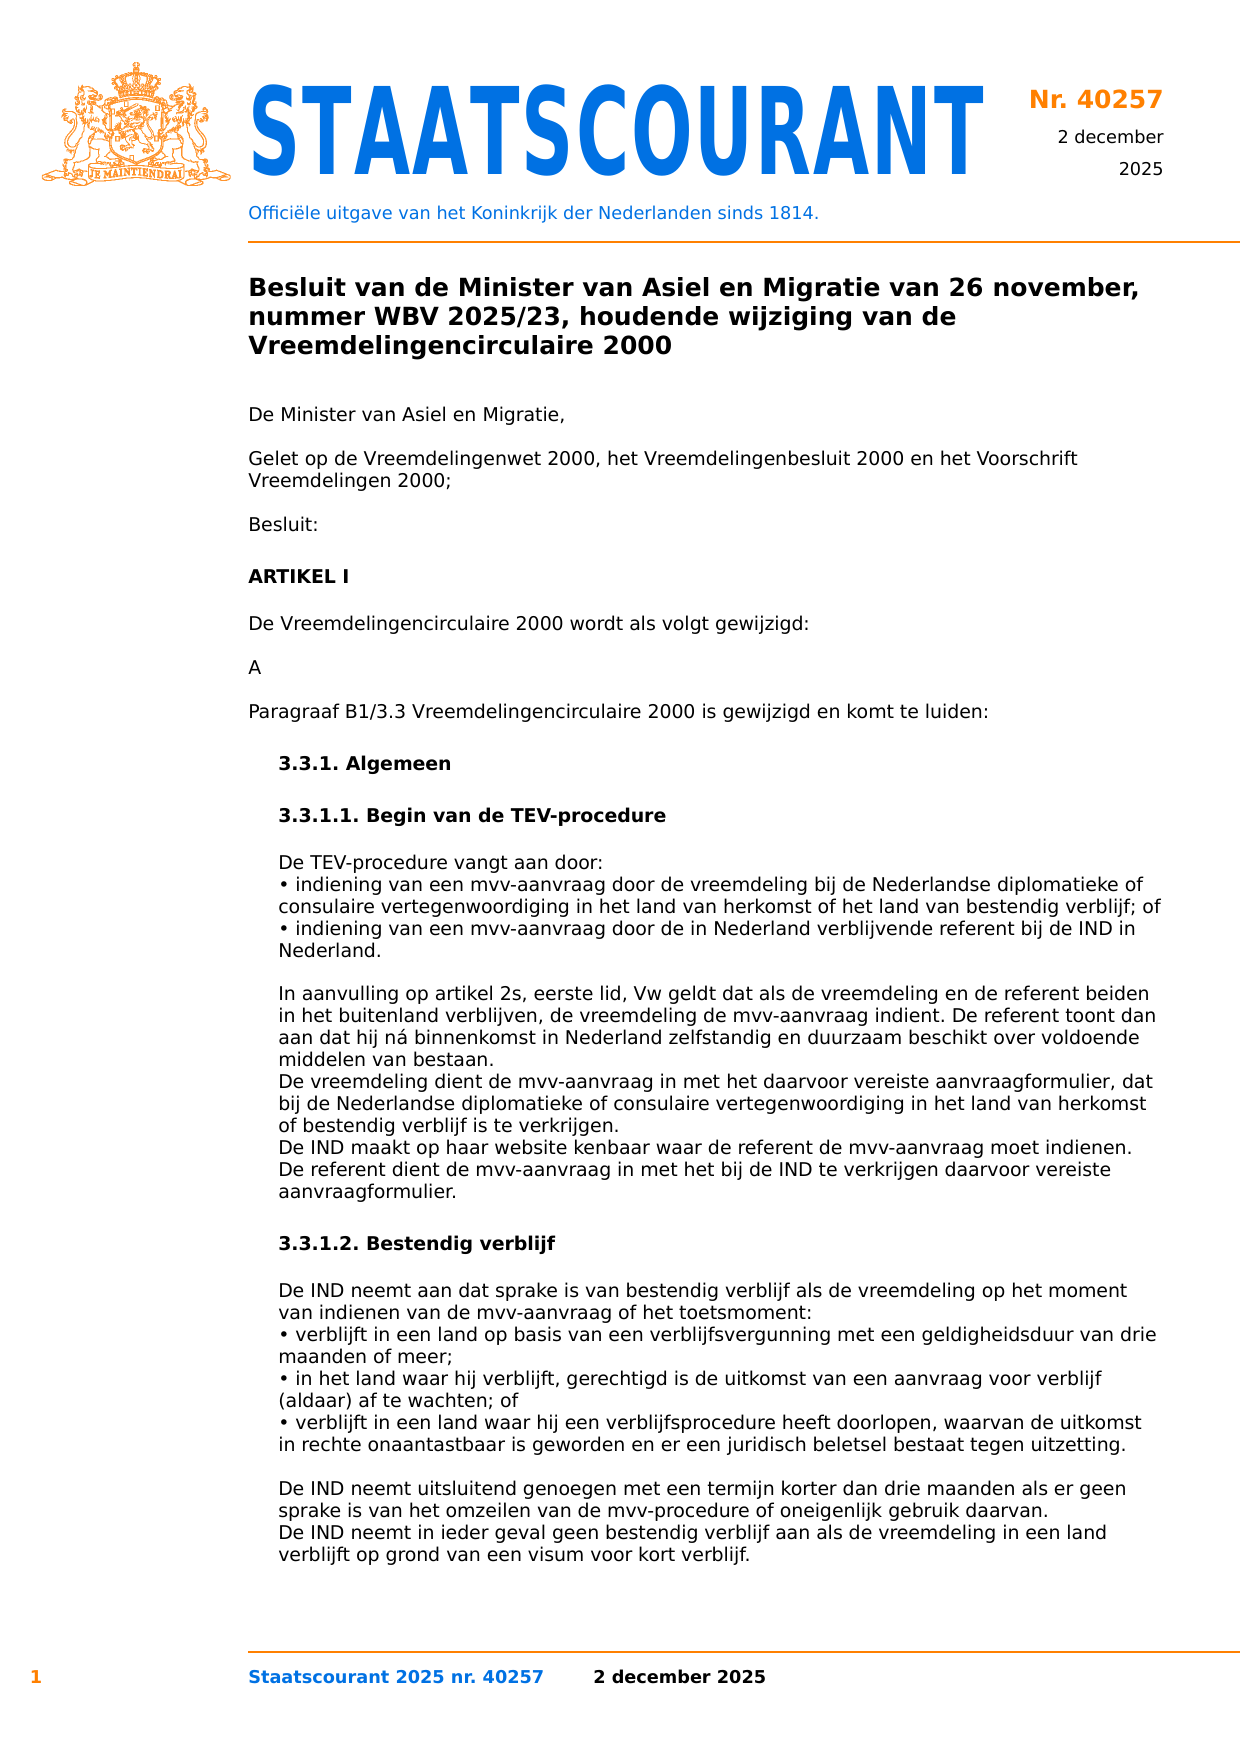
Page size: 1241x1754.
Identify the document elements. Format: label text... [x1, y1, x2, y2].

table_header STAATSCOURANT [248, 62, 998, 203]
text Besluit: [248, 514, 1163, 536]
text • indiening van een mvv-aanvraag door de in Nederland verblijvende referent bij de IND in Nederland. [278, 917, 1163, 961]
text De TEV-procedure vangt aan door: [278, 852, 1163, 873]
text Paragraaf B1/3.3 Vreemdelingencirculaire 2000 is gewijzigd en komt te luiden: [248, 701, 1163, 723]
text De Minister van Asiel en Migratie, [248, 404, 1163, 426]
text De vreemdeling dient de mvv-aanvraag in met het daarvoor vereiste aanvraagformulier, dat bij de Nederlandse diplomatieke of consulaire vertegenwoordiging in het land van herkomst of bestendig verblijf is te verkrijgen. [278, 1071, 1163, 1137]
text De IND maakt op haar website kenbaar waar de referent de mvv-aanvraag moet indienen. De referent dient de mvv-aanvraag in met het bij de IND te verkrijgen daarvoor vereiste aanvraagformulier. [278, 1137, 1163, 1203]
table_header Nr. 40257 [998, 62, 1240, 121]
table_header [25, 62, 248, 241]
subtitle 3.3.1.1. Begin van de TEV-procedure [278, 804, 1163, 827]
subtitle 3.3.1. Algemeen [278, 753, 1163, 774]
table_cell 2 december [998, 121, 1240, 153]
text A [248, 657, 1163, 679]
text • indiening van een mvv-aanvraag door de vreemdeling bij de Nederlandse diplomatieke of consulaire vertegenwoordiging in het land van herkomst of het land van bestendig verblijf; of [278, 873, 1163, 917]
text De IND neemt aan dat sprake is van bestendig verblijf als de vreemdeling op het moment van indienen van de mvv-aanvraag of het toetsmoment: [278, 1280, 1163, 1324]
text In aanvulling op artikel 2s, eerste lid, Vw geldt dat als de vreemdeling en de referent beiden in het buitenland verblijven, de vreemdeling de mvv-aanvraag indient. De referent toont dan aan dat hij ná binnenkomst in Nederland zelfstandig en duurzaam beschikt over voldoende middelen van bestaan. [278, 983, 1163, 1071]
text • in het land waar hij verblijft, gerechtigd is de uitkomst van een aanvraag voor verblijf (aldaar) af te wachten; of [278, 1368, 1163, 1412]
subtitle ARTIKEL I [248, 566, 1163, 588]
text Gelet op de Vreemdelingenwet 2000, het Vreemdelingenbesluit 2000 en het Voorschrift Vreemdelingen 2000; [248, 448, 1163, 492]
text • verblijft in een land waar hij een verblijfsprocedure heeft doorlopen, waarvan de uitkomst in rechte onaantastbaar is geworden en er een juridisch beletsel bestaat tegen uitzetting. [278, 1412, 1163, 1456]
picture [41, 62, 231, 186]
text De IND neemt uitsluitend genoegen met een termijn korter dan drie maanden als er geen sprake is van het omzeilen van de mvv-procedure of oneigenlijk gebruik daarvan. [278, 1478, 1163, 1522]
subtitle 3.3.1.2. Bestendig verblijf [278, 1233, 1163, 1255]
subtitle Besluit van de Minister van Asiel en Migratie van 26 november, nummer WBV 2025/23, houdende wijziging van de Vreemdelingencirculaire 2000 [248, 273, 1163, 361]
table_cell Officiële uitgave van het Koninkrijk der Nederlanden sinds 1814. [248, 203, 1240, 241]
text De IND neemt in ieder geval geen bestendig verblijf aan als de vreemdeling in een land verblijft op grond van een visum voor kort verblijf. [278, 1522, 1163, 1566]
table_cell 2025 [998, 153, 1240, 203]
text De Vreemdelingencirculaire 2000 wordt als volgt gewijzigd: [248, 613, 1163, 635]
text • verblijft in een land op basis van een verblijfsvergunning met een geldigheidsduur van drie maanden of meer; [278, 1324, 1163, 1368]
